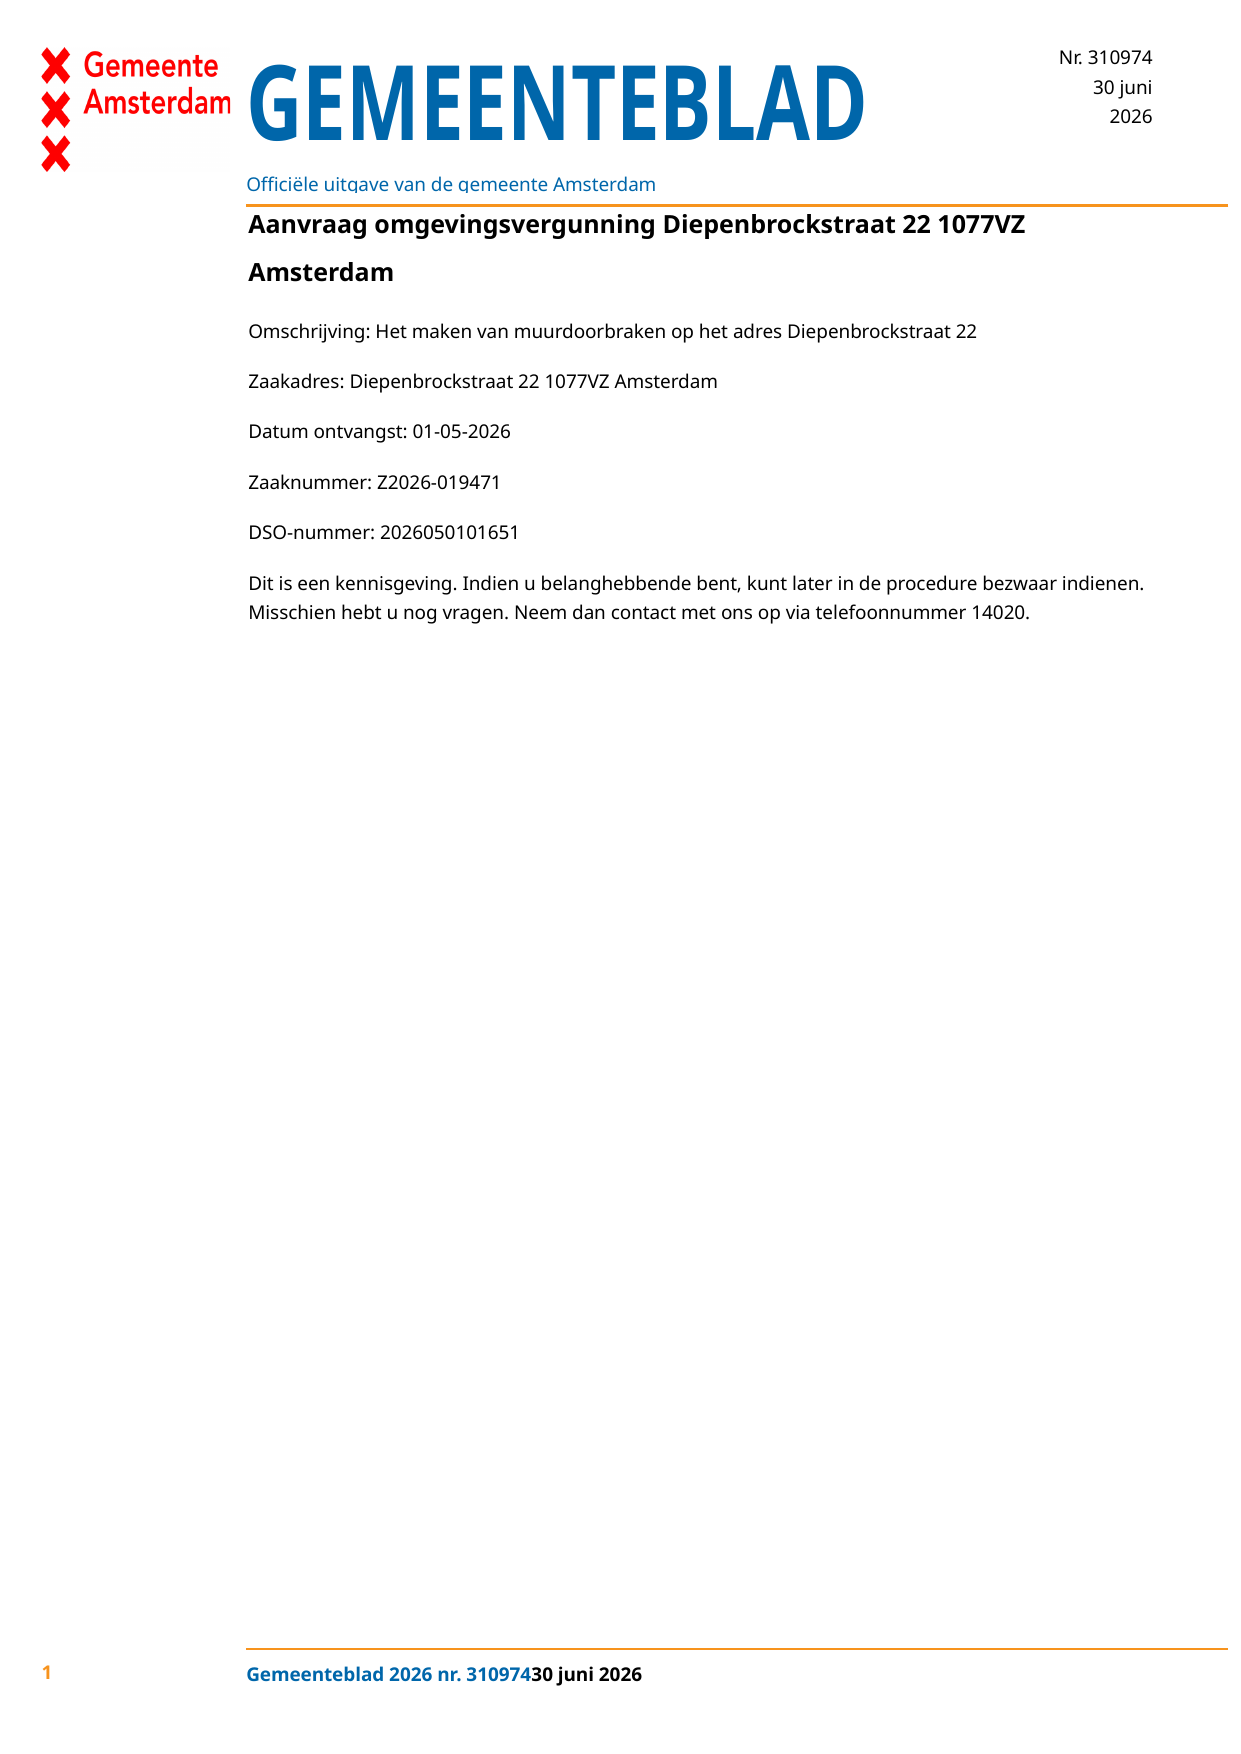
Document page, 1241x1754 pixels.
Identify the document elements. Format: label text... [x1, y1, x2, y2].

text Dit is een kennisgeving. Indien u belanghebbende bent, kunt later in de procedure bezwaar indienen. Misschien hebt u nog vragen. Neem dan contact met ons op via telefoonnummer 14020. [248, 570, 1152, 625]
text Datum ontvangst: 01-05-2026 [248, 419, 1152, 444]
text Omschrijving: Het maken van muurdoorbraken op het adres Diepenbrockstraat 22 [248, 318, 1152, 344]
text Zaakadres: Diepenbrockstraat 22 1077VZ Amsterdam [248, 368, 1152, 394]
picture [41, 47, 231, 172]
text DSO-nummer: 2026050101651 [248, 519, 1152, 545]
text Aanvraag omgevingsvergunning Diepenbrockstraat 22 1077VZ Amsterdam [248, 207, 1152, 288]
text Zaaknummer: Z2026-019471 [248, 469, 1152, 495]
